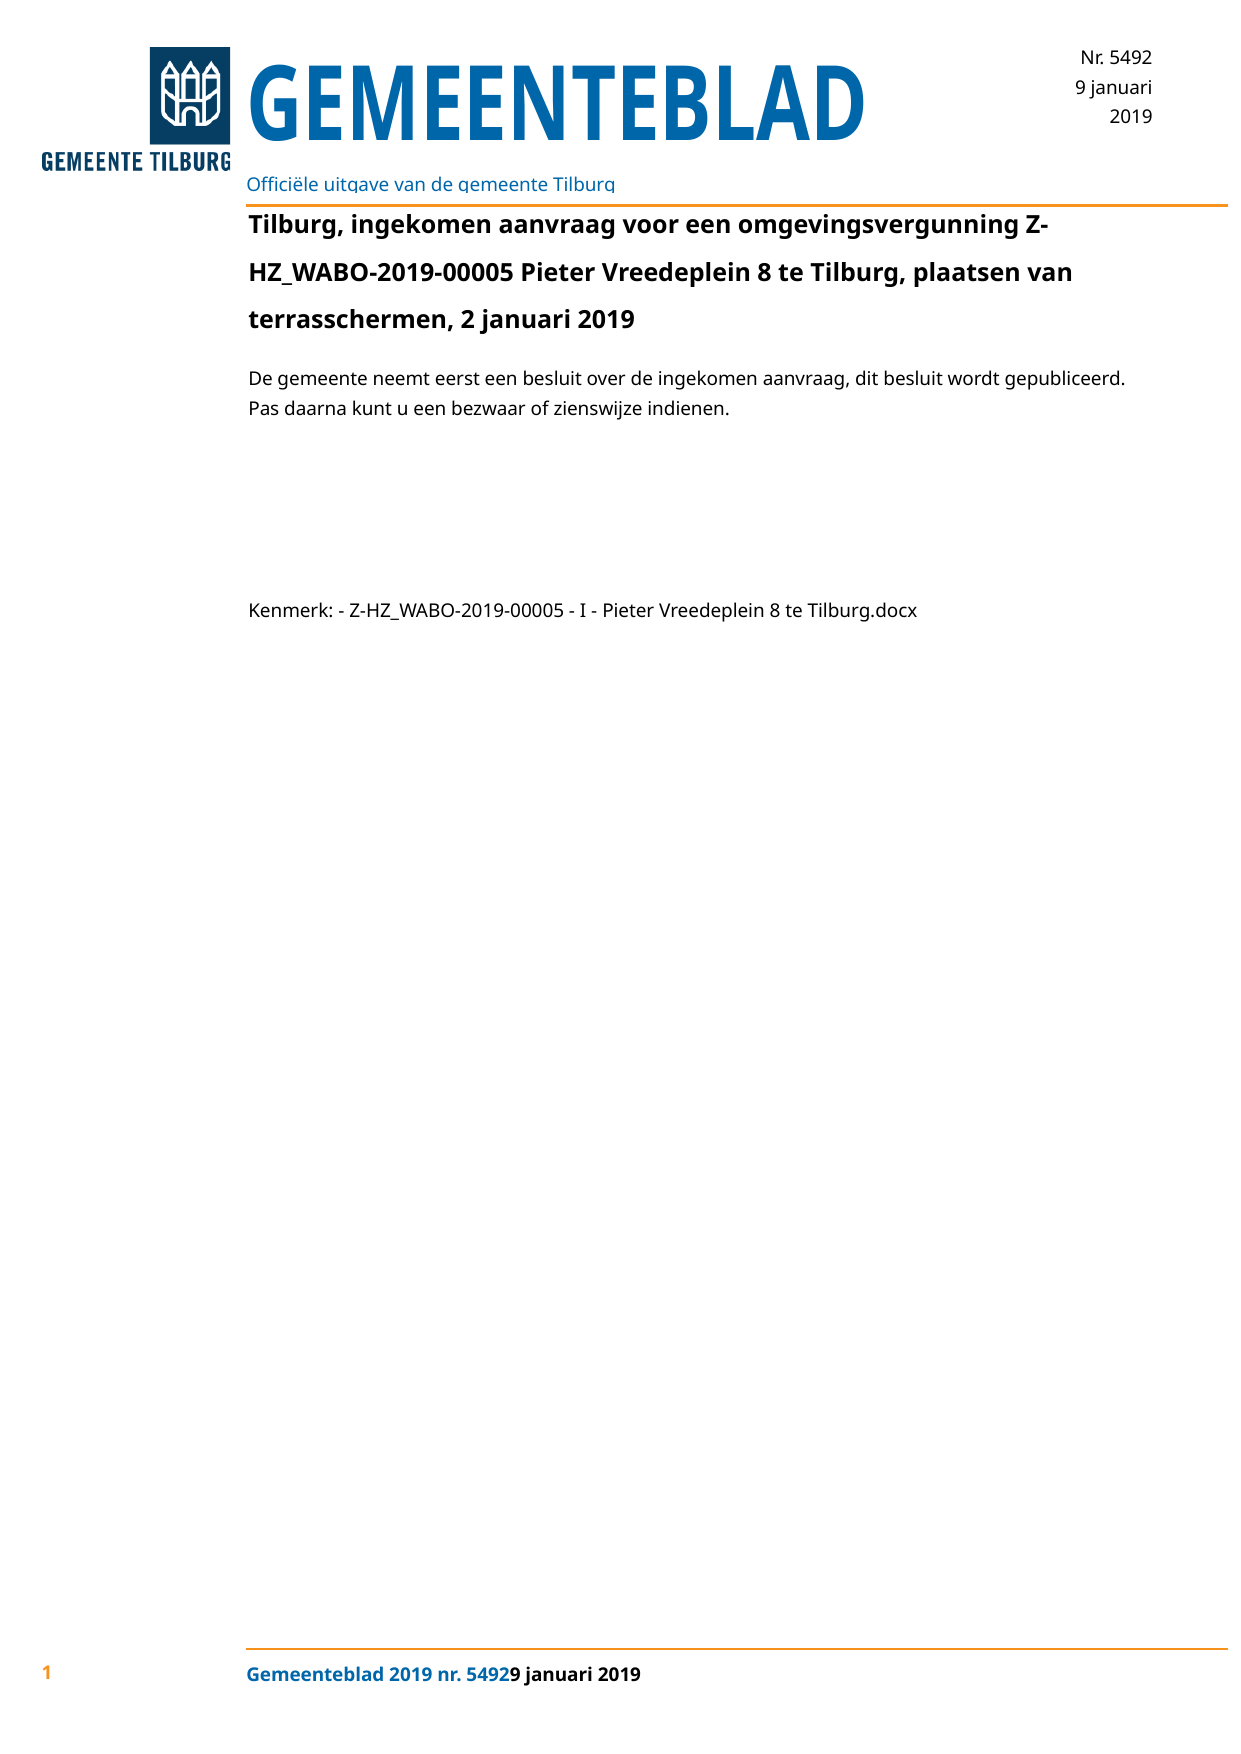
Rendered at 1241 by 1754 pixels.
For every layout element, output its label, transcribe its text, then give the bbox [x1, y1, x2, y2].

text Kenmerk: - Z-HZ_WABO-2019-00005 - I - Pieter Vreedeplein 8 te Tilburg.docx [248, 597, 1152, 622]
text De gemeente neemt eerst een besluit over de ingekomen aanvraag, dit besluit wordt gepubliceerd. Pas daarna kunt u een bezwaar of zienswijze indienen. [248, 366, 1152, 421]
text Tilburg, ingekomen aanvraag voor een omgevingsvergunning Z-HZ_WABO-2019-00005 Pieter Vreedeplein 8 te Tilburg, plaatsen van terrasschermen, 2 januari 2019 [248, 207, 1152, 336]
picture [41, 47, 231, 172]
